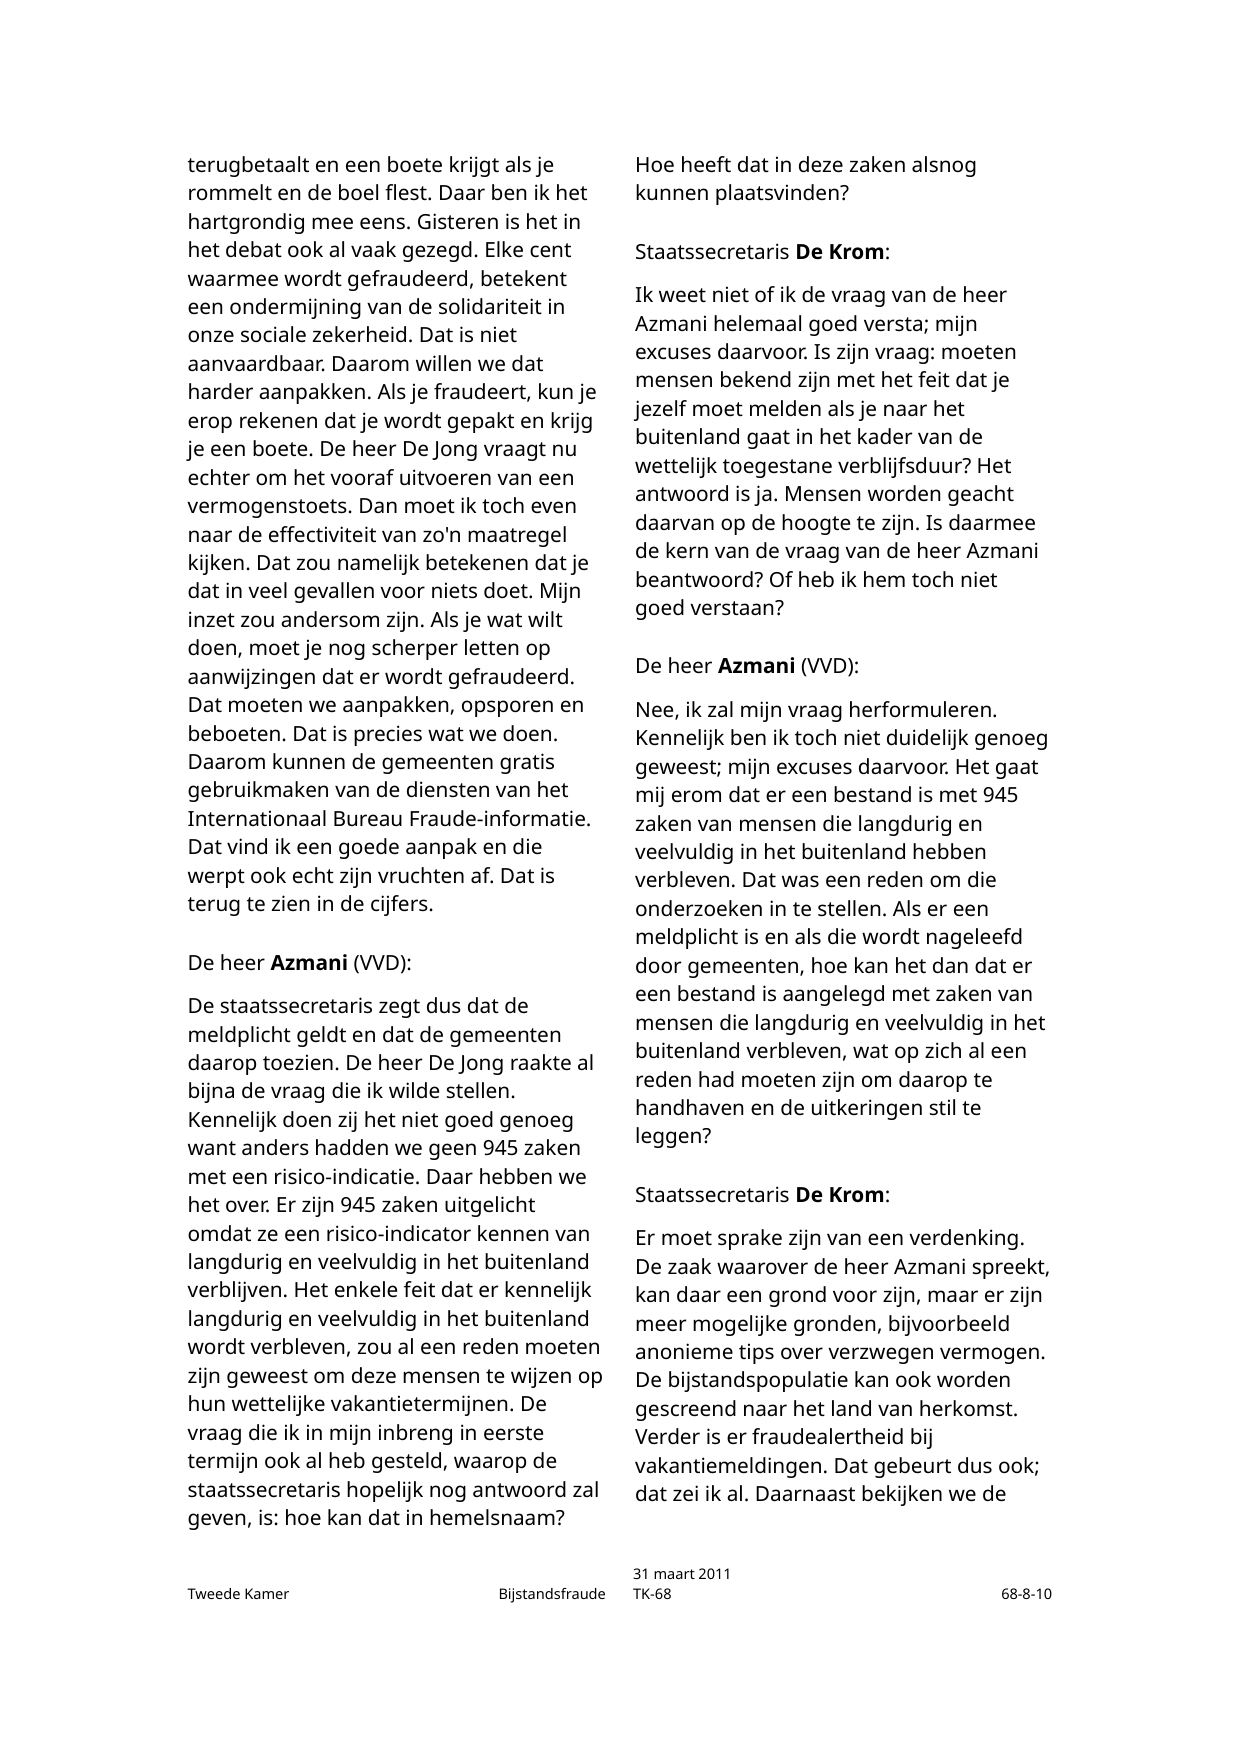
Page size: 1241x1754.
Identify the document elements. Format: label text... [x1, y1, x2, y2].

text De heer Azmani (VVD): [187, 948, 605, 976]
text Hoe heeft dat in deze zaken alsnog kunnen plaatsvinden? [635, 150, 1053, 207]
text Nee, ik zal mijn vraag herformuleren. Kennelijk ben ik toch niet duidelijk genoeg geweest; mijn excuses daarvoor. Het gaat mij erom dat er een bestand is met 945 zaken van mensen die langdurig en veelvuldig in het buitenland hebben verbleven. Dat was een reden om die onderzoeken in te stellen. Als er een meldplicht is en als die wordt nageleefd door gemeenten, hoe kan het dan dat er een bestand is aangelegd met zaken van mensen die langdurig en veelvuldig in het buitenland verbleven, wat op zich al een reden had moeten zijn om daarop te handhaven en de uitkeringen stil te leggen? [635, 695, 1053, 1150]
text Staatssecretaris De Krom: [635, 1180, 1053, 1208]
text Er moet sprake zijn van een verdenking. De zaak waarover de heer Azmani spreekt, kan daar een grond voor zijn, maar er zijn meer mogelijke gronden, bijvoorbeeld anonieme tips over verzwegen vermogen. De bijstandspopulatie kan ook worden gescreend naar het land van herkomst. Verder is er fraudealertheid bij vakantiemeldingen. Dat gebeurt dus ook; dat zei ik al. Daarnaast bekijken we de [635, 1223, 1053, 1508]
text De staatssecretaris zegt dus dat de meldplicht geldt en dat de gemeenten daarop toezien. De heer De Jong raakte al bijna de vraag die ik wilde stellen. Kennelijk doen zij het niet goed genoeg want anders hadden we geen 945 zaken met een risico-indicatie. Daar hebben we het over. Er zijn 945 zaken uitgelicht omdat ze een risico-indicator kennen van langdurig en veelvuldig in het buitenland verblijven. Het enkele feit dat er kennelijk langdurig en veelvuldig in het buitenland wordt verbleven, zou al een reden moeten zijn geweest om deze mensen te wijzen op hun wettelijke vakantietermijnen. De vraag die ik in mijn inbreng in eerste termijn ook al heb gesteld, waarop de staatssecretaris hopelijk nog antwoord zal geven, is: hoe kan dat in hemelsnaam? [187, 991, 605, 1532]
text terugbetaalt en een boete krijgt als je rommelt en de boel flest. Daar ben ik het hartgrondig mee eens. Gisteren is het in het debat ook al vaak gezegd. Elke cent waarmee wordt gefraudeerd, betekent een ondermijning van de solidariteit in onze sociale zekerheid. Dat is niet aanvaardbaar. Daarom willen we dat harder aanpakken. Als je fraudeert, kun je erop rekenen dat je wordt gepakt en krijg je een boete. De heer De Jong vraagt nu echter om het vooraf uitvoeren van een vermogenstoets. Dan moet ik toch even naar de effectiviteit van zo'n maatregel kijken. Dat zou namelijk betekenen dat je dat in veel gevallen voor niets doet. Mijn inzet zou andersom zijn. Als je wat wilt doen, moet je nog scherper letten op aanwijzingen dat er wordt gefraudeerd. Dat moeten we aanpakken, opsporen en beboeten. Dat is precies wat we doen. Daarom kunnen de gemeenten gratis gebruikmaken van de diensten van het Internationaal Bureau Fraude-informatie. Dat vind ik een goede aanpak en die werpt ook echt zijn vruchten af. Dat is terug te zien in de cijfers. [187, 150, 605, 918]
text Ik weet niet of ik de vraag van de heer Azmani helemaal goed versta; mijn excuses daarvoor. Is zijn vraag: moeten mensen bekend zijn met het feit dat je jezelf moet melden als je naar het buitenland gaat in het kader van de wettelijk toegestane verblijfsduur? Het antwoord is ja. Mensen worden geacht daarvan op de hoogte te zijn. Is daarmee de kern van de vraag van de heer Azmani beantwoord? Of heb ik hem toch niet goed verstaan? [635, 280, 1053, 622]
text Staatssecretaris De Krom: [635, 237, 1053, 265]
text De heer Azmani (VVD): [635, 652, 1053, 680]
